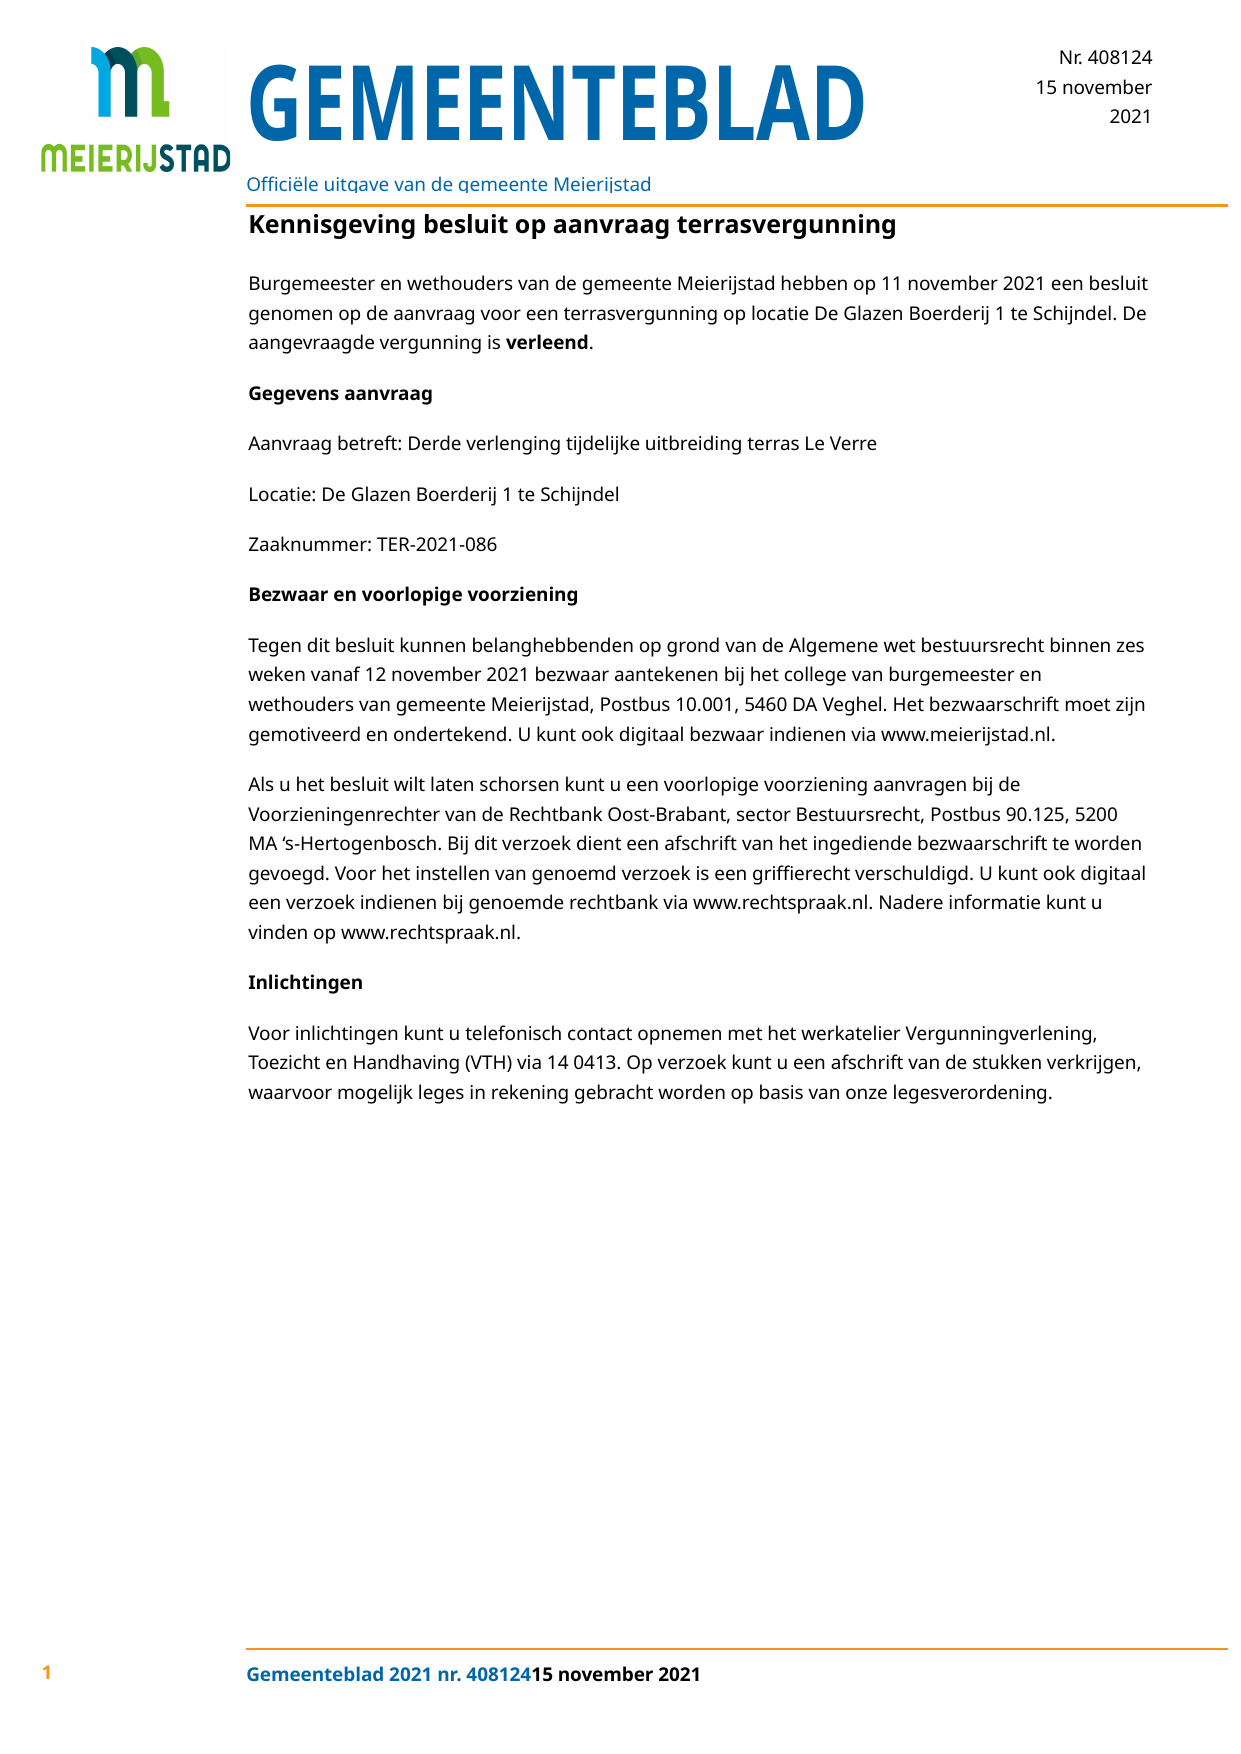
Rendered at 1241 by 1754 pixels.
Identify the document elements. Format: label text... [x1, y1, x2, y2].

text Locatie: De Glazen Boerderij 1 te Schijndel [248, 481, 1152, 506]
text Kennisgeving besluit op aanvraag terrasvergunning [248, 207, 1152, 241]
text Gegevens aanvraag [248, 380, 1152, 406]
picture [41, 47, 231, 172]
text Tegen dit besluit kunnen belanghebbenden op grond van de Algemene wet bestuursrecht binnen zes weken vanaf 12 november 2021 bezwaar aantekenen bij het college van burgemeester en wethouders van gemeente Meierijstad, Postbus 10.001, 5460 DA Veghel. Het bezwaarschrift moet zijn gemotiveerd en ondertekend. U kunt ook digitaal bezwaar indienen via www.meierijstad.nl. [248, 632, 1152, 746]
text Bezwaar en voorlopige voorziening [248, 582, 1152, 607]
text Inlichtingen [248, 969, 1152, 995]
text Voor inlichtingen kunt u telefonisch contact opnemen met het werkatelier Vergunningverlening, Toezicht en Handhaving (VTH) via 14 0413. Op verzoek kunt u een afschrift van de stukken verkrijgen, waarvoor mogelijk leges in rekening gebracht worden op basis van onze legesverordening. [248, 1020, 1152, 1105]
text Als u het besluit wilt laten schorsen kunt u een voorlopige voorziening aanvragen bij de Voorzieningenrechter van de Rechtbank Oost-Brabant, sector Bestuursrecht, Postbus 90.125, 5200 MA ‘s-Hertogenbosch. Bij dit verzoek dient een afschrift van het ingediende bezwaarschrift te worden gevoegd. Voor het instellen van genoemd verzoek is een griffierecht verschuldigd. U kunt ook digitaal een verzoek indienen bij genoemde rechtbank via www.rechtspraak.nl. Nadere informatie kunt u vinden op www.rechtspraak.nl. [248, 771, 1152, 945]
text Aanvraag betreft: Derde verlenging tijdelijke uitbreiding terras Le Verre [248, 430, 1152, 456]
text Burgemeester en wethouders van de gemeente Meierijstad hebben op 11 november 2021 een besluit genomen op de aanvraag voor een terrasvergunning op locatie De Glazen Boerderij 1 te Schijndel. De aangevraagde vergunning is verleend. [248, 270, 1152, 355]
text Zaaknummer: TER-2021-086 [248, 531, 1152, 557]
